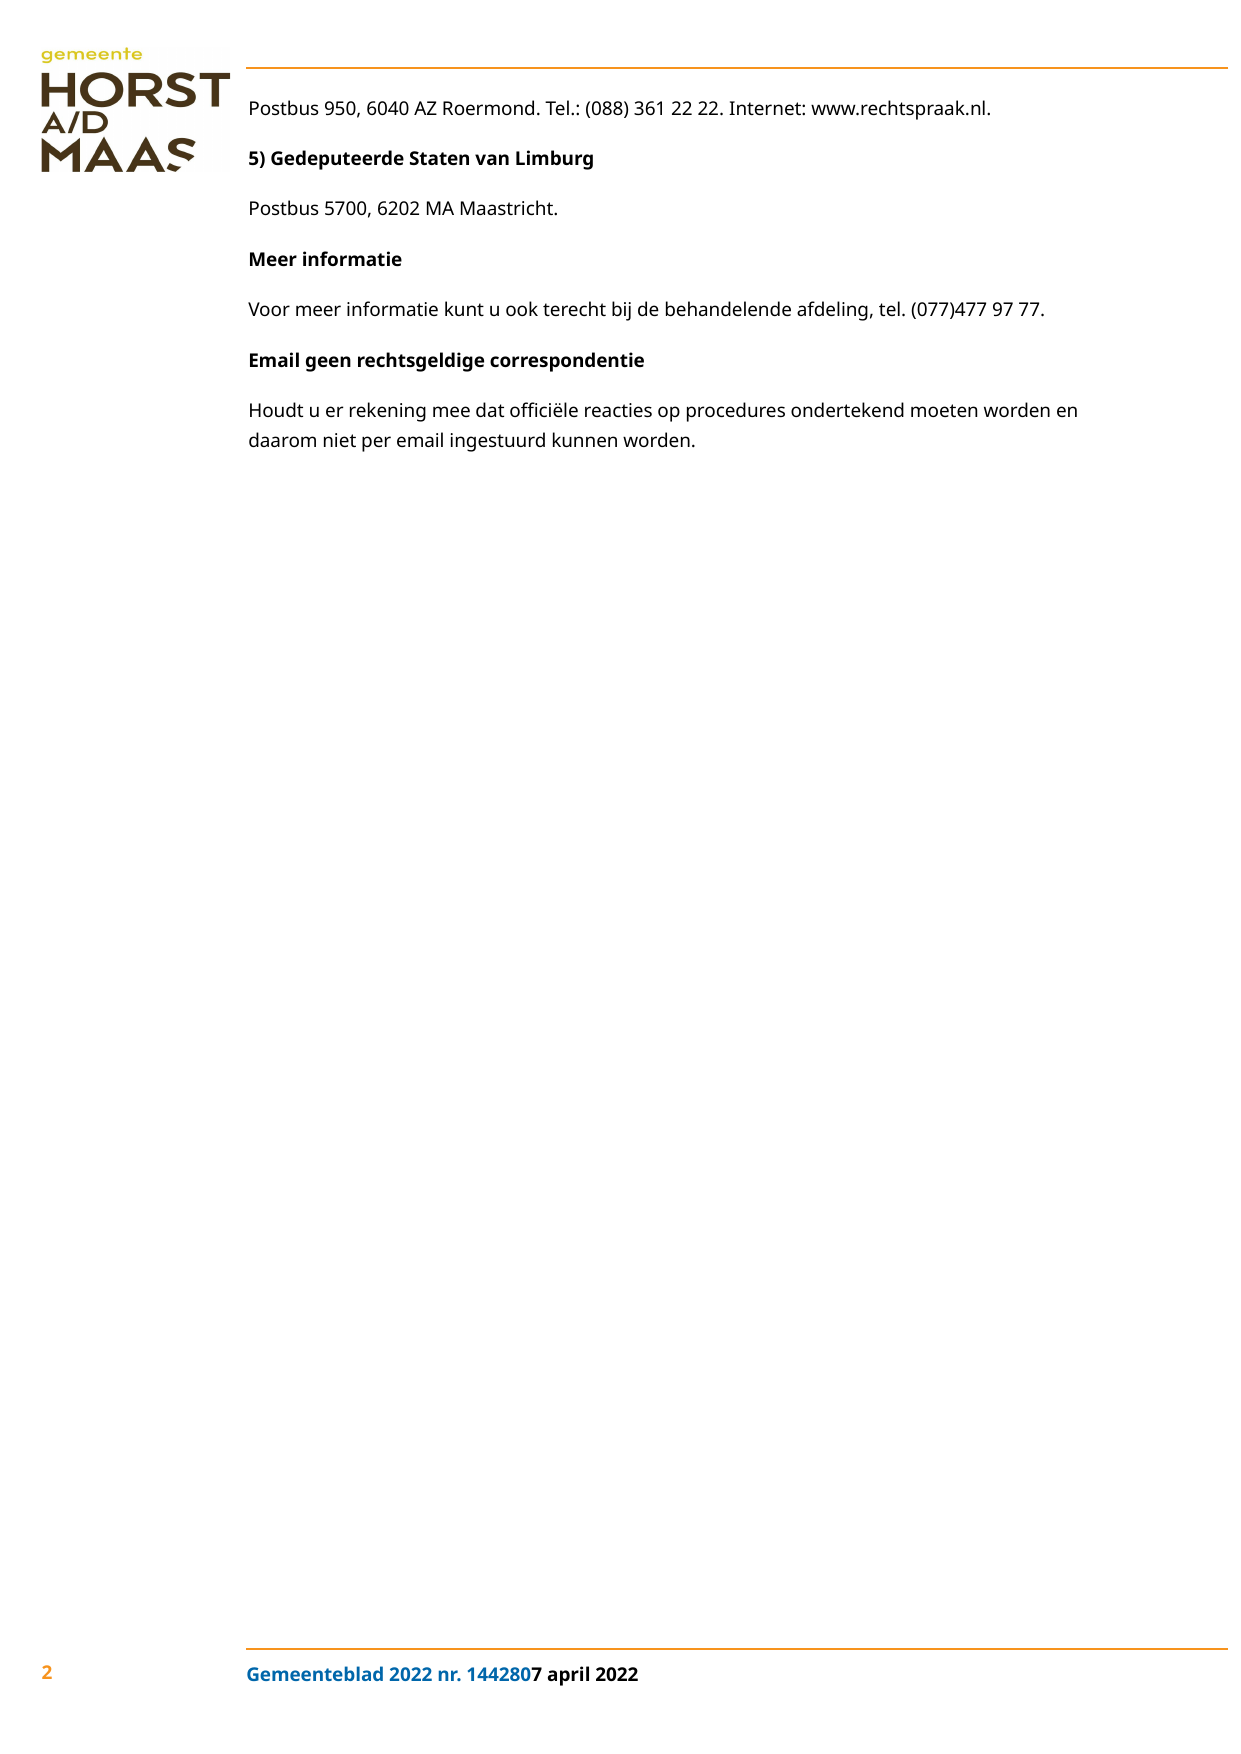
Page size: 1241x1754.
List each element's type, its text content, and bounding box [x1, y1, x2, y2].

text Postbus 5700, 6202 MA Maastricht. [248, 196, 1152, 221]
text 5) Gedeputeerde Staten van Limburg [248, 145, 1152, 171]
picture [41, 47, 231, 172]
text Meer informatie [248, 246, 1152, 272]
text Postbus 950, 6040 AZ Roermond. Tel.: (088) 361 22 22. Internet: www.rechtspraak.nl. [248, 95, 1152, 121]
text Email geen rechtsgeldige correspondentie [248, 347, 1152, 373]
text Voor meer informatie kunt u ook terecht bij de behandelende afdeling, tel. (077)477 97 77. [248, 296, 1152, 322]
text Houdt u er rekening mee dat officiële reacties op procedures ondertekend moeten worden en daarom niet per email ingestuurd kunnen worden. [248, 397, 1152, 453]
